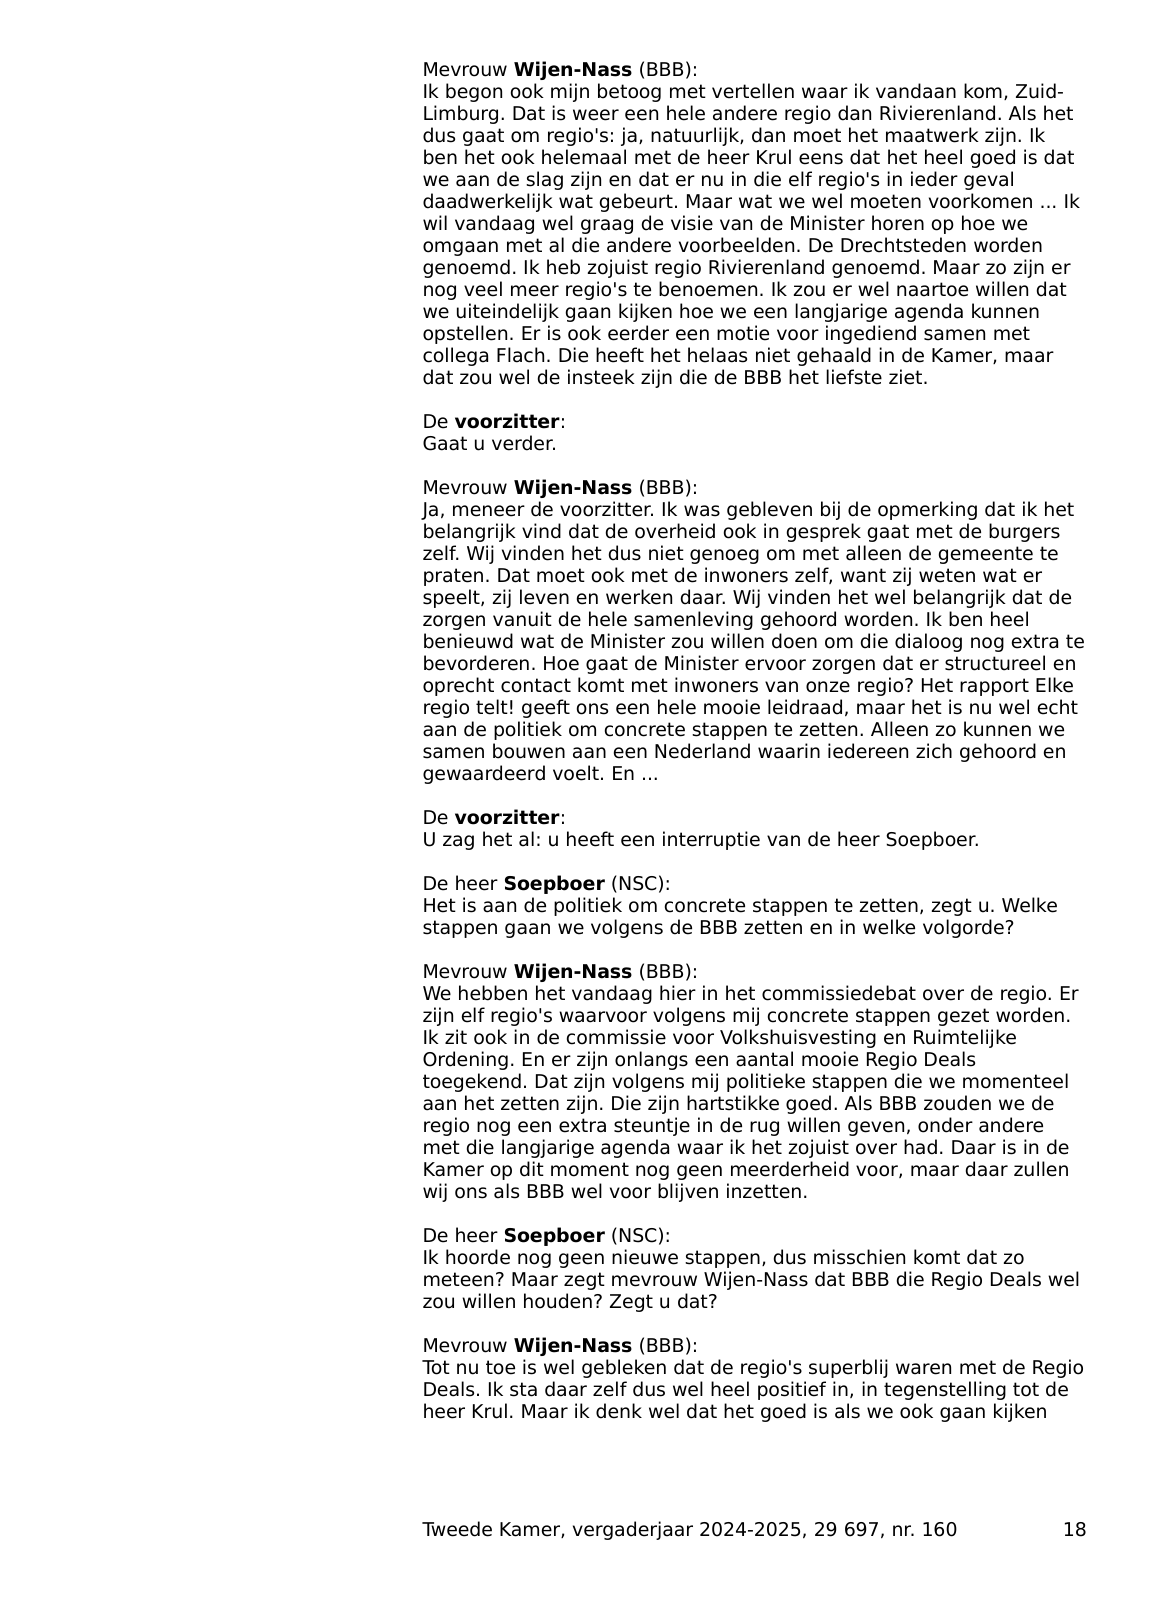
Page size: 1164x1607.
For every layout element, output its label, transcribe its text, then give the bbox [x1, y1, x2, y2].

text Mevrouw Wijen-Nass (BBB): [422, 477, 1087, 499]
text Ik hoorde nog geen nieuwe stappen, dus misschien komt dat zo meteen? Maar zegt mevrouw Wijen-Nass dat BBB die Regio Deals wel zou willen houden? Zegt u dat? [422, 1247, 1087, 1313]
text Ja, meneer de voorzitter. Ik was gebleven bij de opmerking dat ik het belangrijk vind dat de overheid ook in gesprek gaat met de burgers zelf. Wij vinden het dus niet genoeg om met alleen de gemeente te praten. Dat moet ook met de inwoners zelf, want zij weten wat er speelt, zij leven en werken daar. Wij vinden het wel belangrijk dat de zorgen vanuit de hele samenleving gehoord worden. Ik ben heel benieuwd wat de Minister zou willen doen om die dialoog nog extra te bevorderen. Hoe gaat de Minister ervoor zorgen dat er structureel en oprecht contact komt met inwoners van onze regio? Het rapport Elke regio telt! geeft ons een hele mooie leidraad, maar het is nu wel echt aan de politiek om concrete stappen te zetten. Alleen zo kunnen we samen bouwen aan een Nederland waarin iedereen zich gehoord en gewaardeerd voelt. En ... [422, 499, 1087, 785]
text De voorzitter: [422, 411, 1087, 433]
text Ik begon ook mijn betoog met vertellen waar ik vandaan kom, Zuid-Limburg. Dat is weer een hele andere regio dan Rivierenland. Als het dus gaat om regio's: ja, natuurlijk, dan moet het maatwerk zijn. Ik ben het ook helemaal met de heer Krul eens dat het heel goed is dat we aan de slag zijn en dat er nu in die elf regio's in ieder geval daadwerkelijk wat gebeurt. Maar wat we wel moeten voorkomen ... Ik wil vandaag wel graag de visie van de Minister horen op hoe we omgaan met al die andere voorbeelden. De Drechtsteden worden genoemd. Ik heb zojuist regio Rivierenland genoemd. Maar zo zijn er nog veel meer regio's te benoemen. Ik zou er wel naartoe willen dat we uiteindelijk gaan kijken hoe we een langjarige agenda kunnen opstellen. Er is ook eerder een motie voor ingediend samen met collega Flach. Die heeft het helaas niet gehaald in de Kamer, maar dat zou wel de insteek zijn die de BBB het liefste ziet. [422, 81, 1087, 389]
text Tot nu toe is wel gebleken dat de regio's superblij waren met de Regio Deals. Ik sta daar zelf dus wel heel positief in, in tegenstelling tot de heer Krul. Maar ik denk wel dat het goed is als we ook gaan kijken [422, 1357, 1087, 1423]
text De heer Soepboer (NSC): [422, 1225, 1087, 1247]
text De heer Soepboer (NSC): [422, 873, 1087, 895]
text Mevrouw Wijen-Nass (BBB): [422, 961, 1087, 983]
text De voorzitter: [422, 807, 1087, 829]
text Mevrouw Wijen-Nass (BBB): [422, 59, 1087, 81]
text We hebben het vandaag hier in het commissiedebat over de regio. Er zijn elf regio's waarvoor volgens mij concrete stappen gezet worden. Ik zit ook in de commissie voor Volkshuisvesting en Ruimtelijke Ordening. En er zijn onlangs een aantal mooie Regio Deals toegekend. Dat zijn volgens mij politieke stappen die we momenteel aan het zetten zijn. Die zijn hartstikke goed. Als BBB zouden we de regio nog een extra steuntje in de rug willen geven, onder andere met die langjarige agenda waar ik het zojuist over had. Daar is in de Kamer op dit moment nog geen meerderheid voor, maar daar zullen wij ons als BBB wel voor blijven inzetten. [422, 983, 1087, 1203]
text Gaat u verder. [422, 433, 1087, 455]
text Het is aan de politiek om concrete stappen te zetten, zegt u. Welke stappen gaan we volgens de BBB zetten en in welke volgorde? [422, 895, 1087, 939]
text Mevrouw Wijen-Nass (BBB): [422, 1335, 1087, 1357]
text U zag het al: u heeft een interruptie van de heer Soepboer. [422, 829, 1087, 851]
